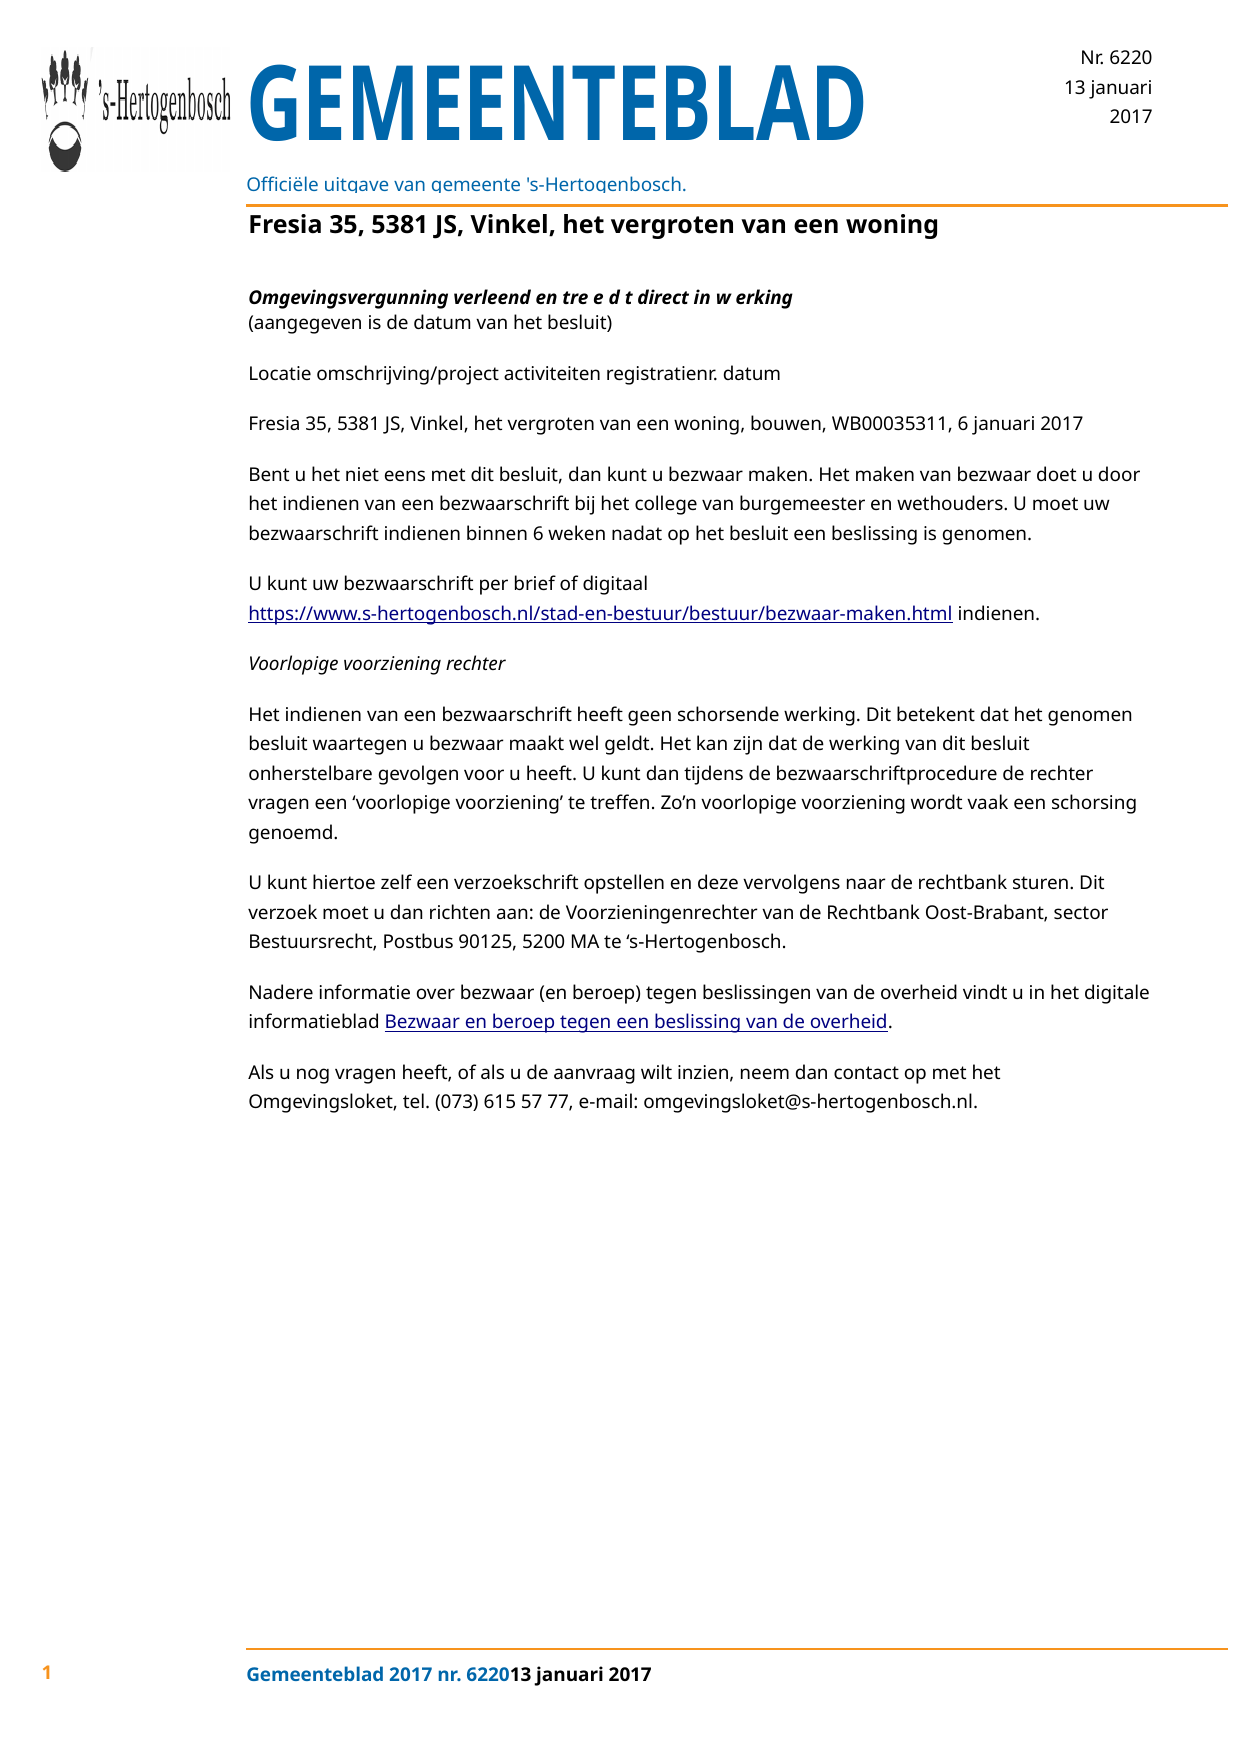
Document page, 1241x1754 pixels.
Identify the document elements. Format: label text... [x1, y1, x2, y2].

text Locatie omschrijving/project activiteiten registratienr. datum [248, 360, 1152, 386]
text U kunt hiertoe zelf een verzoekschrift opstellen en deze vervolgens naar de rechtbank sturen. Dit verzoek moet u dan richten aan: de Voorzieningenrechter van de Rechtbank Oost-Brabant, sector Bestuursrecht, Postbus 90125, 5200 MA te ‘s-Hertogenbosch. [248, 869, 1152, 954]
text Het indienen van een bezwaarschrift heeft geen schorsende werking. Dit betekent dat het genomen besluit waartegen u bezwaar maakt wel geldt. Het kan zijn dat de werking van dit besluit onherstelbare gevolgen voor u heeft. U kunt dan tijdens de bezwaarschriftprocedure de rechter vragen een ‘voorlopige voorziening’ te treffen. Zo’n voorlopige voorziening wordt vaak een schorsing genoemd. [248, 701, 1152, 845]
text Voorlopige voorziening rechter [248, 650, 1152, 676]
text Als u nog vragen heeft, of als u de aanvraag wilt inzien, neem dan contact op met het Omgevingsloket, tel. (073) 615 57 77, e-mail: omgevingsloket@s-hertogenbosch.nl. [248, 1059, 1152, 1114]
text Fresia 35, 5381 JS, Vinkel, het vergroten van een woning [248, 207, 1152, 241]
text Bent u het niet eens met dit besluit, dan kunt u bezwaar maken. Het maken van bezwaar doet u door het indienen van een bezwaarschrift bij het college van burgemeester en wethouders. U moet uw bezwaarschrift indienen binnen 6 weken nadat op het besluit een beslissing is genomen. [248, 461, 1152, 546]
text Fresia 35, 5381 JS, Vinkel, het vergroten van een woning, bouwen, WB00035311, 6 januari 2017 [248, 410, 1152, 436]
text Omgevingsvergunning verleend en tre e d t direct in w erking [248, 284, 1152, 309]
text (aangegeven is de datum van het besluit) [248, 309, 1152, 335]
picture [41, 47, 231, 172]
text Nadere informatie over bezwaar (en beroep) tegen beslissingen van de overheid vindt u in het digitale informatieblad Bezwaar en beroep tegen een beslissing van de overheid. [248, 979, 1152, 1034]
text U kunt uw bezwaarschrift per brief of digitaal https://www.s-hertogenbosch.nl/stad-en-bestuur/bestuur/bezwaar-maken.html indienen. [248, 570, 1152, 626]
